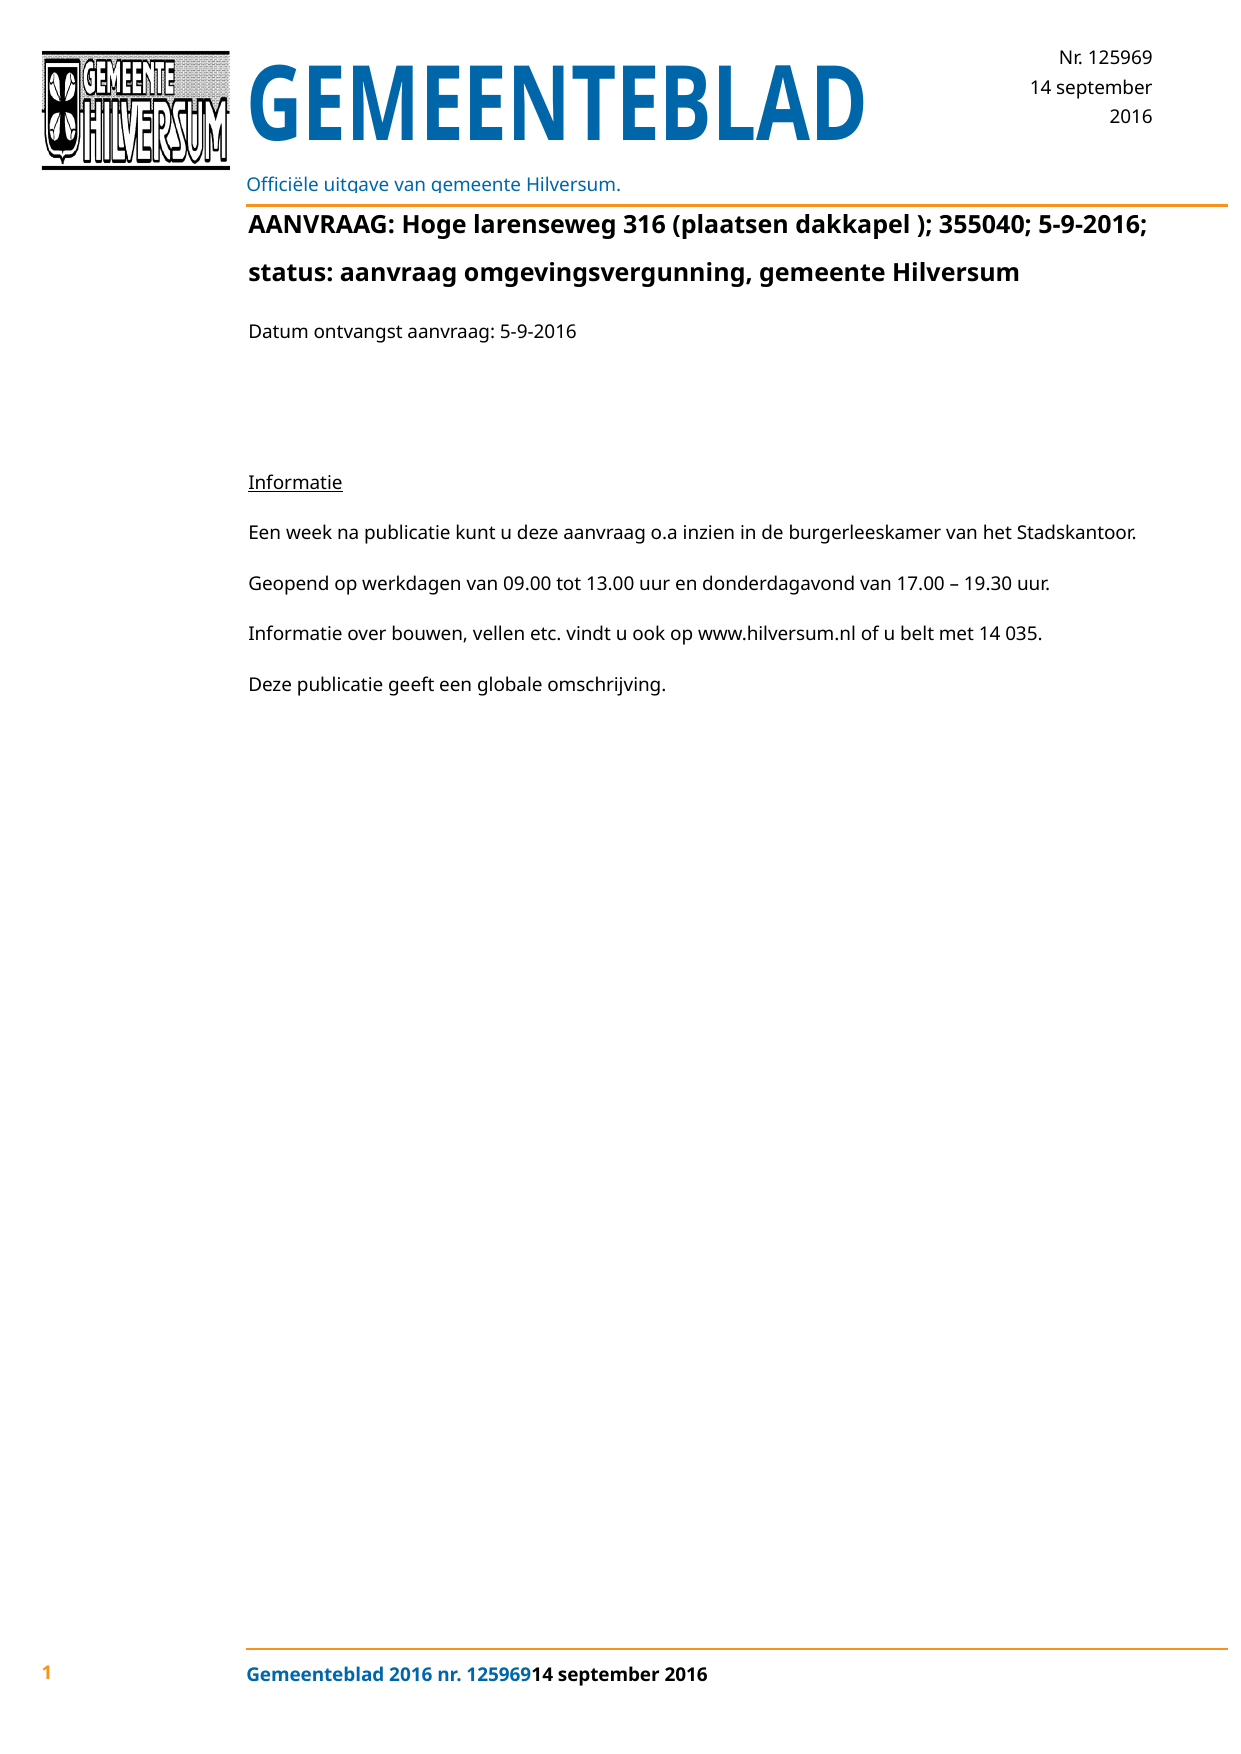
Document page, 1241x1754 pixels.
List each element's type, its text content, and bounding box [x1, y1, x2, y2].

picture [41, 47, 231, 172]
text Deze publicatie geeft een globale omschrijving. [248, 671, 1152, 697]
text Geopend op werkdagen van 09.00 tot 13.00 uur en donderdagavond van 17.00 – 19.30 uur. [248, 570, 1152, 596]
text Informatie [248, 469, 1152, 495]
text Informatie over bouwen, vellen etc. vindt u ook op www.hilversum.nl of u belt met 14 035. [248, 620, 1152, 646]
text Datum ontvangst aanvraag: 5-9-2016 [248, 318, 1152, 344]
text AANVRAAG: Hoge larenseweg 316 (plaatsen dakkapel ); 355040; 5-9-2016; status: aanvraag omgevingsvergunning, gemeente Hilversum [248, 207, 1152, 288]
text Een week na publicatie kunt u deze aanvraag o.a inzien in de burgerleeskamer van het Stadskantoor. [248, 519, 1152, 545]
